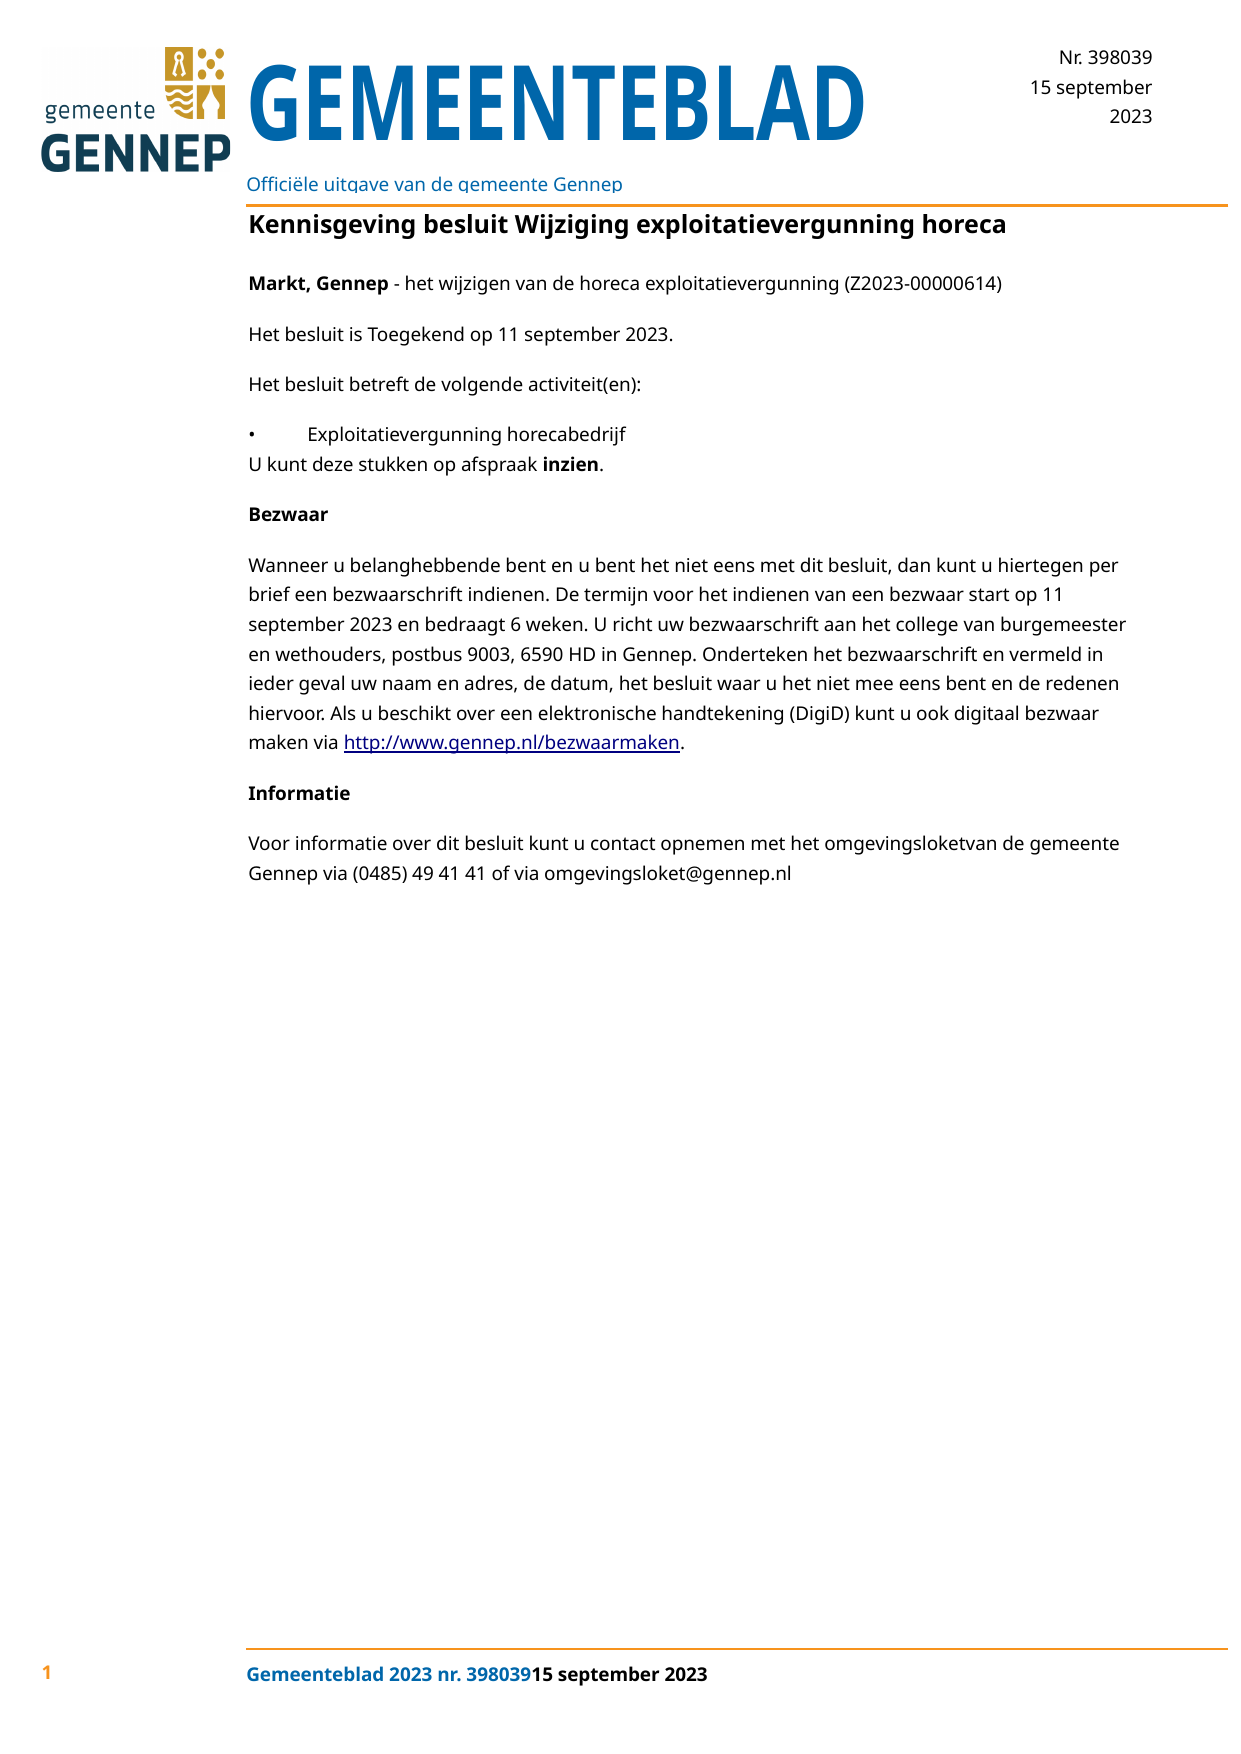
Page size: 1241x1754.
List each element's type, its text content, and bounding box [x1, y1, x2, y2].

picture [41, 47, 231, 172]
text Informatie [248, 780, 1152, 806]
text Het besluit is Toegekend op 11 september 2023. [248, 321, 1152, 346]
text Wanneer u belanghebbende bent en u bent het niet eens met dit besluit, dan kunt u hiertegen per brief een bezwaarschrift indienen. De termijn voor het indienen van een bezwaar start op 11 september 2023 en bedraagt 6 weken. U richt uw bezwaarschrift aan het college van burgemeester en wethouders, postbus 9003, 6590 HD in Gennep. Onderteken het bezwaarschrift en vermeld in ieder geval uw naam en adres, de datum, het besluit waar u het niet mee eens bent en de redenen hiervoor. Als u beschikt over een elektronische handtekening (DigiD) kunt u ook digitaal bezwaar maken via http://www.gennep.nl/bezwaarmaken. [248, 552, 1152, 755]
text Kennisgeving besluit Wijziging exploitatievergunning horeca [248, 207, 1152, 241]
text U kunt deze stukken op afspraak inzien. [248, 451, 1152, 477]
list Exploitatievergunning horecabedrijf [248, 422, 1152, 447]
text Voor informatie over dit besluit kunt u contact opnemen met het omgevingsloketvan de gemeente Gennep via (0485) 49 41 41 of via omgevingsloket@gennep.nl [248, 830, 1152, 886]
text Markt, Gennep - het wijzigen van de horeca exploitatievergunning (Z2023-00000614) [248, 270, 1152, 296]
text Het besluit betreft de volgende activiteit(en): [248, 371, 1152, 397]
text Bezwaar [248, 502, 1152, 527]
